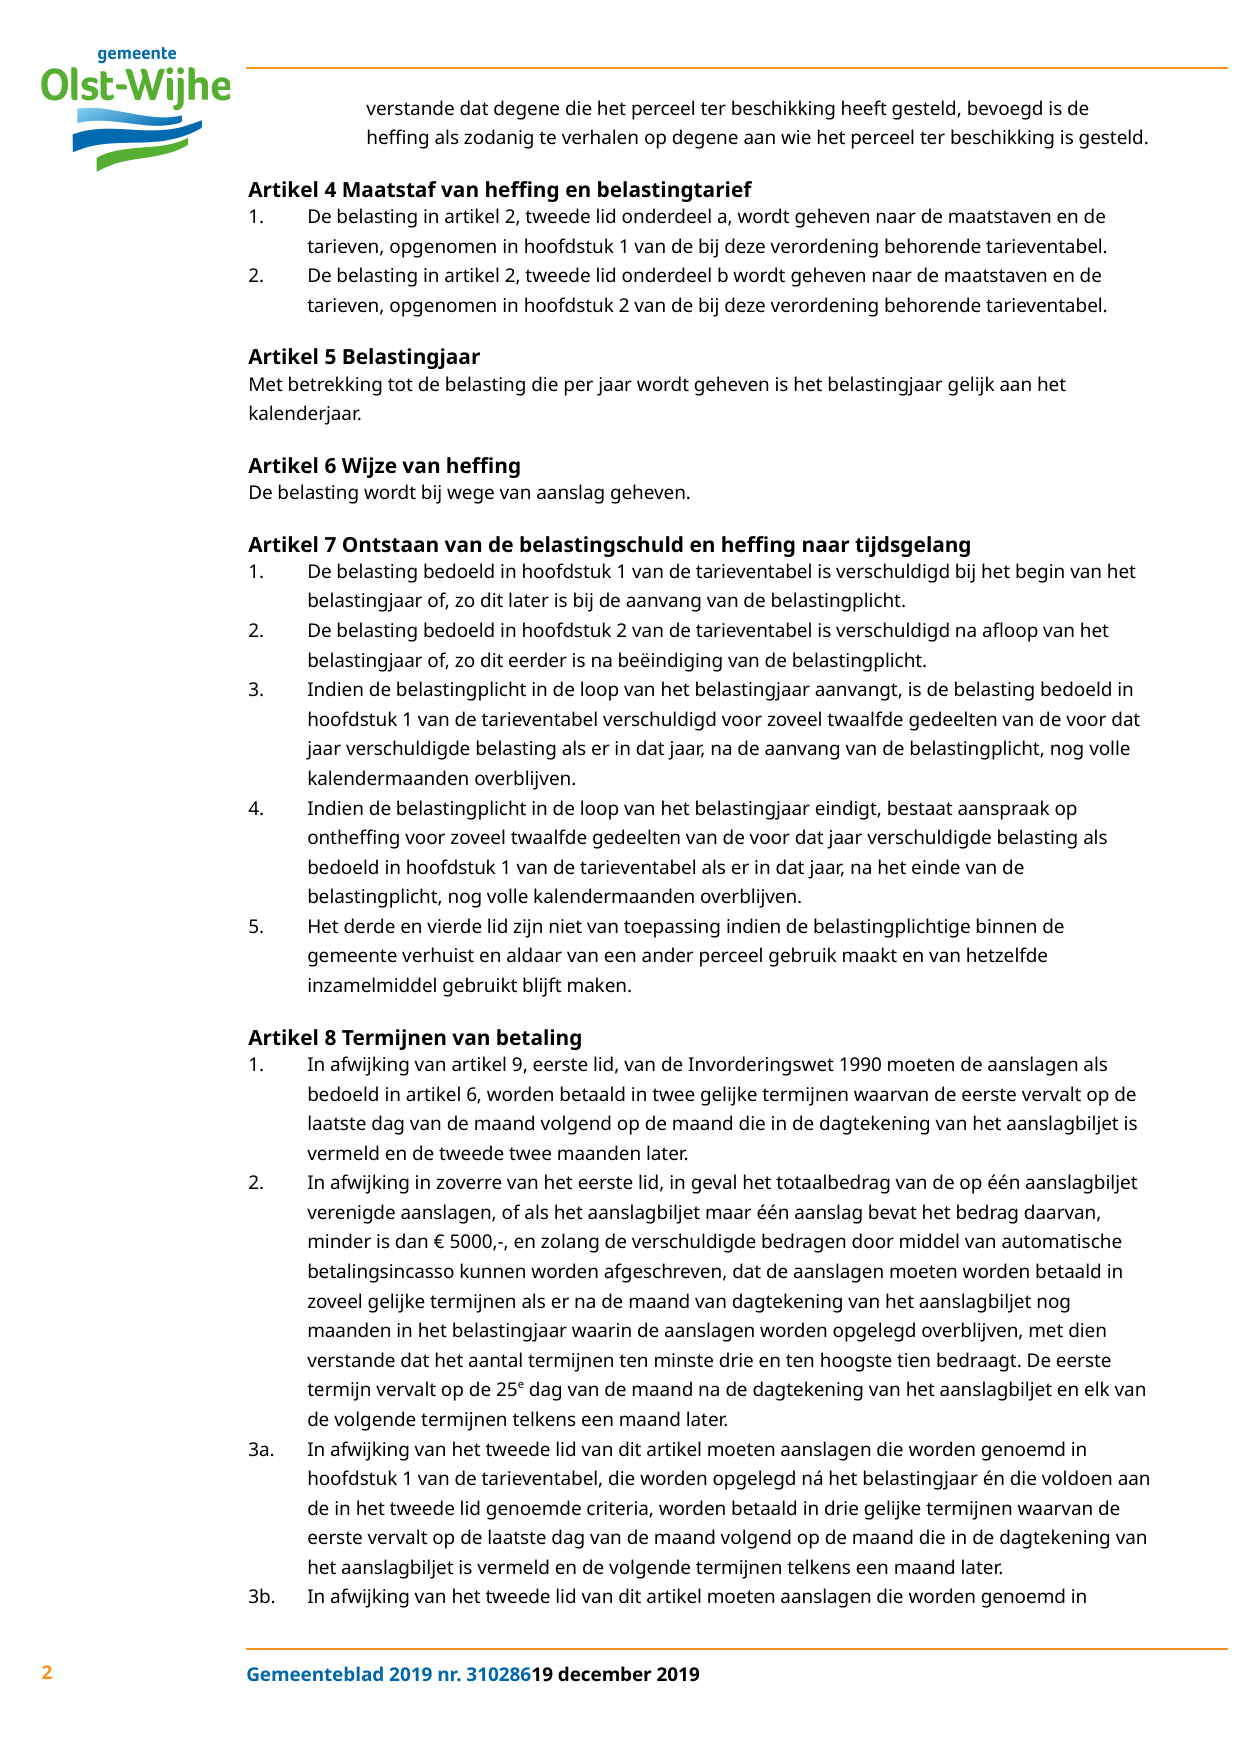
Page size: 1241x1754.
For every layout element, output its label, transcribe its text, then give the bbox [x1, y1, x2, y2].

text Artikel 4 Maatstaf van heffing en belastingtarief [248, 175, 1152, 203]
text Met betrekking tot de belasting die per jaar wordt geheven is het belastingjaar gelijk aan het kalenderjaar. [248, 371, 1152, 426]
list De belasting bedoeld in hoofdstuk 2 van de tarieventabel is verschuldigd na afloop van het belastingjaar of, zo dit eerder is na beëindiging van de belastingplicht. [248, 617, 1152, 673]
text De belasting wordt bij wege van aanslag geheven. [248, 479, 1152, 505]
text Artikel 7 Ontstaan van de belastingschuld en heffing naar tijdsgelang [248, 530, 1152, 558]
text Artikel 8 Termijnen van betaling [248, 1023, 1152, 1051]
list In afwijking van artikel 9, eerste lid, van de Invorderingswet 1990 moeten de aanslagen als bedoeld in artikel 6, worden betaald in twee gelijke termijnen waarvan de eerste vervalt op de laatste dag van de maand volgend op de maand die in de dagtekening van het aanslagbiljet is vermeld en de tweede twee maanden later. [248, 1051, 1152, 1166]
list In afwijking in zoverre van het eerste lid, in geval het totaalbedrag van de op één aanslagbiljet verenigde aanslagen, of als het aanslagbiljet maar één aanslag bevat het bedrag daarvan, minder is dan € 5000,-, en zolang de verschuldigde bedragen door middel van automatische betalingsincasso kunnen worden afgeschreven, dat de aanslagen moeten worden betaald in zoveel gelijke termijnen als er na de maand van dagtekening van het aanslagbiljet nog maanden in het belastingjaar waarin de aanslagen worden opgelegd overblijven, met dien verstande dat het aantal termijnen ten minste drie en ten hoogste tien bedraagt. De eerste termijn vervalt op de 25e dag van de maand na de dagtekening van het aanslagbiljet en elk van de volgende termijnen telkens een maand later. [248, 1169, 1152, 1432]
list De belasting in artikel 2, tweede lid onderdeel a, wordt geheven naar de maatstaven en de tarieven, opgenomen in hoofdstuk 1 van de bij deze verordening behorende tarieventabel. [248, 203, 1152, 258]
list De belasting bedoeld in hoofdstuk 1 van de tarieventabel is verschuldigd bij het begin van het belastingjaar of, zo dit later is bij de aanvang van de belastingplicht. [248, 558, 1152, 613]
text Artikel 5 Belastingjaar [248, 342, 1152, 371]
list Indien de belastingplicht in de loop van het belastingjaar aanvangt, is de belasting bedoeld in hoofdstuk 1 van de tarieventabel verschuldigd voor zoveel twaalfde gedeelten van de voor dat jaar verschuldigde belasting als er in dat jaar, na de aanvang van de belastingplicht, nog volle kalendermaanden overblijven. [248, 676, 1152, 791]
list verstande dat degene die het perceel ter beschikking heeft gesteld, bevoegd is de heffing als zodanig te verhalen op degene aan wie het perceel ter beschikking is gesteld. [307, 95, 1152, 150]
list Het derde en vierde lid zijn niet van toepassing indien de belastingplichtige binnen de gemeente verhuist en aldaar van een ander perceel gebruik maakt en van hetzelfde inzamelmiddel gebruikt blijft maken. [248, 913, 1152, 998]
list Indien de belastingplicht in de loop van het belastingjaar eindigt, bestaat aanspraak op ontheffing voor zoveel twaalfde gedeelten van de voor dat jaar verschuldigde belasting als bedoeld in hoofdstuk 1 van de tarieventabel als er in dat jaar, na het einde van de belastingplicht, nog volle kalendermaanden overblijven. [248, 795, 1152, 909]
list De belasting in artikel 2, tweede lid onderdeel b wordt geheven naar de maatstaven en de tarieven, opgenomen in hoofdstuk 2 van de bij deze verordening behorende tarieventabel. [248, 262, 1152, 318]
list In afwijking van het tweede lid van dit artikel moeten aanslagen die worden genoemd in [248, 1584, 1152, 1609]
picture [41, 47, 231, 172]
text Artikel 6 Wijze van heffing [248, 451, 1152, 479]
list In afwijking van het tweede lid van dit artikel moeten aanslagen die worden genoemd in hoofdstuk 1 van de tarieventabel, die worden opgelegd ná het belastingjaar én die voldoen aan de in het tweede lid genoemde criteria, worden betaald in drie gelijke termijnen waarvan de eerste vervalt op de laatste dag van de maand volgend op de maand die in de dagtekening van het aanslagbiljet is vermeld en de volgende termijnen telkens een maand later. [248, 1436, 1152, 1580]
